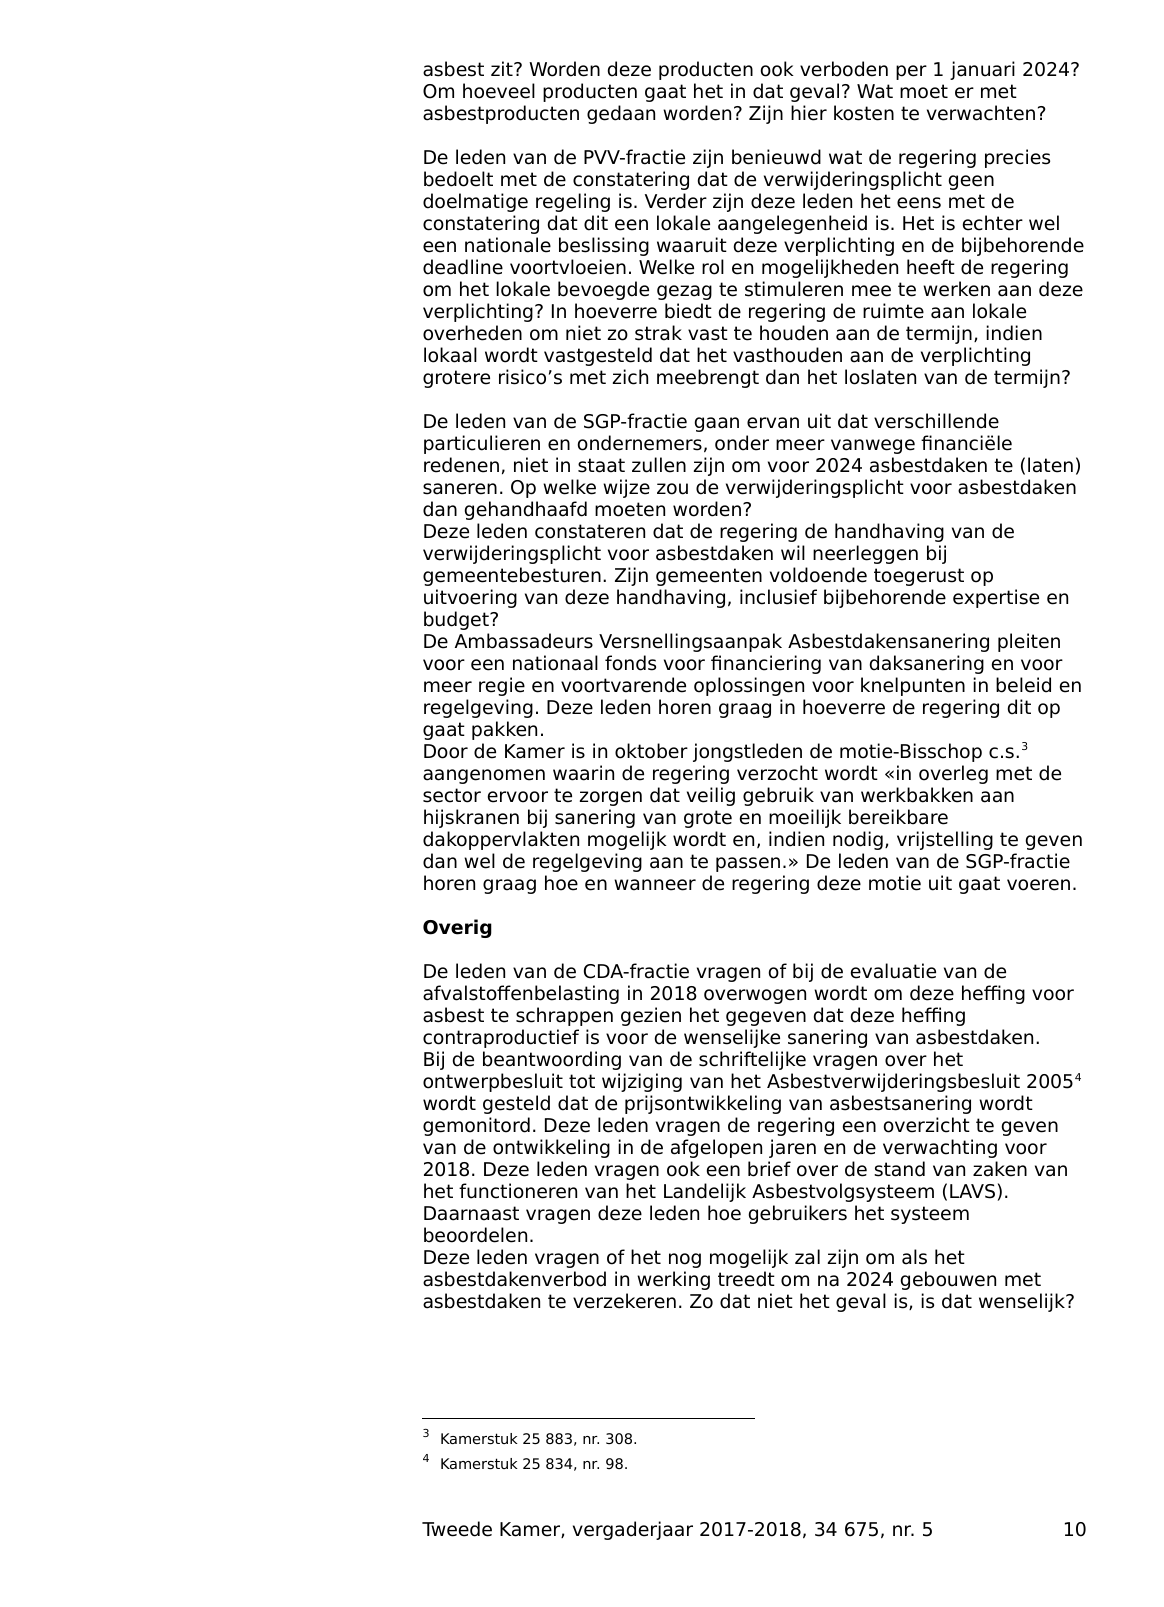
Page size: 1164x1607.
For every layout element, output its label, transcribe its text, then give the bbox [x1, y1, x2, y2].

text Bij de beantwoording van de schriftelijke vragen over het ontwerpbesluit tot wijziging van het Asbestverwijderingsbesluit 2005 wordt gesteld dat de prijsontwikkeling van asbestsanering wordt gemonitord. Deze leden vragen de regering een overzicht te geven van de ontwikkeling in de afgelopen jaren en de verwachting voor 2018. Deze leden vragen ook een brief over de stand van zaken van het functioneren van het Landelijk Asbestvolgsysteem (LAVS). Daarnaast vragen deze leden hoe gebruikers het systeem beoordelen. [422, 1049, 1087, 1247]
text Kamerstuk 25 834, nr. 98. [422, 1452, 1087, 1474]
text De Ambassadeurs Versnellingsaanpak Asbestdakensanering pleiten voor een nationaal fonds voor financiering van daksanering en voor meer regie en voortvarende oplossingen voor knelpunten in beleid en regelgeving. Deze leden horen graag in hoeverre de regering dit op gaat pakken. [422, 631, 1087, 741]
text De leden van de PVV-fractie zijn benieuwd wat de regering precies bedoelt met de constatering dat de verwijderingsplicht geen doelmatige regeling is. Verder zijn deze leden het eens met de constatering dat dit een lokale aangelegenheid is. Het is echter wel een nationale beslissing waaruit deze verplichting en de bijbehorende deadline voortvloeien. Welke rol en mogelijkheden heeft de regering om het lokale bevoegde gezag te stimuleren mee te werken aan deze verplichting? In hoeverre biedt de regering de ruimte aan lokale overheden om niet zo strak vast te houden aan de termijn, indien lokaal wordt vastgesteld dat het vasthouden aan de verplichting grotere risico’s met zich meebrengt dan het loslaten van de termijn? [422, 147, 1087, 389]
text De leden van de SGP-fractie gaan ervan uit dat verschillende particulieren en ondernemers, onder meer vanwege financiële redenen, niet in staat zullen zijn om voor 2024 asbestdaken te (laten) saneren. Op welke wijze zou de verwijderingsplicht voor asbestdaken dan gehandhaafd moeten worden? [422, 411, 1087, 521]
subtitle Overig [422, 917, 1087, 939]
text De leden van de CDA-fractie vragen of bij de evaluatie van de afvalstoffenbelasting in 2018 overwogen wordt om deze heffing voor asbest te schrappen gezien het gegeven dat deze heffing contraproductief is voor de wenselijke sanering van asbestdaken. [422, 961, 1087, 1049]
text Deze leden constateren dat de regering de handhaving van de verwijderingsplicht voor asbestdaken wil neerleggen bij gemeentebesturen. Zijn gemeenten voldoende toegerust op uitvoering van deze handhaving, inclusief bijbehorende expertise en budget? [422, 521, 1087, 631]
text Deze leden vragen of het nog mogelijk zal zijn om als het asbestdakenverbod in werking treedt om na 2024 gebouwen met asbestdaken te verzekeren. Zo dat niet het geval is, is dat wenselijk? [422, 1247, 1087, 1313]
text Door de Kamer is in oktober jongstleden de motie-Bisschop c.s. aangenomen waarin de regering verzocht wordt «in overleg met de sector ervoor te zorgen dat veilig gebruik van werkbakken aan hijskranen bij sanering van grote en moeilijk bereikbare dakoppervlakten mogelijk wordt en, indien nodig, vrijstelling te geven dan wel de regelgeving aan te passen.» De leden van de SGP-fractie horen graag hoe en wanneer de regering deze motie uit gaat voeren. [422, 741, 1087, 895]
text asbest zit? Worden deze producten ook verboden per 1 januari 2024? Om hoeveel producten gaat het in dat geval? Wat moet er met asbestproducten gedaan worden? Zijn hier kosten te verwachten? [422, 59, 1087, 125]
text Kamerstuk 25 883, nr. 308. [422, 1427, 1087, 1449]
